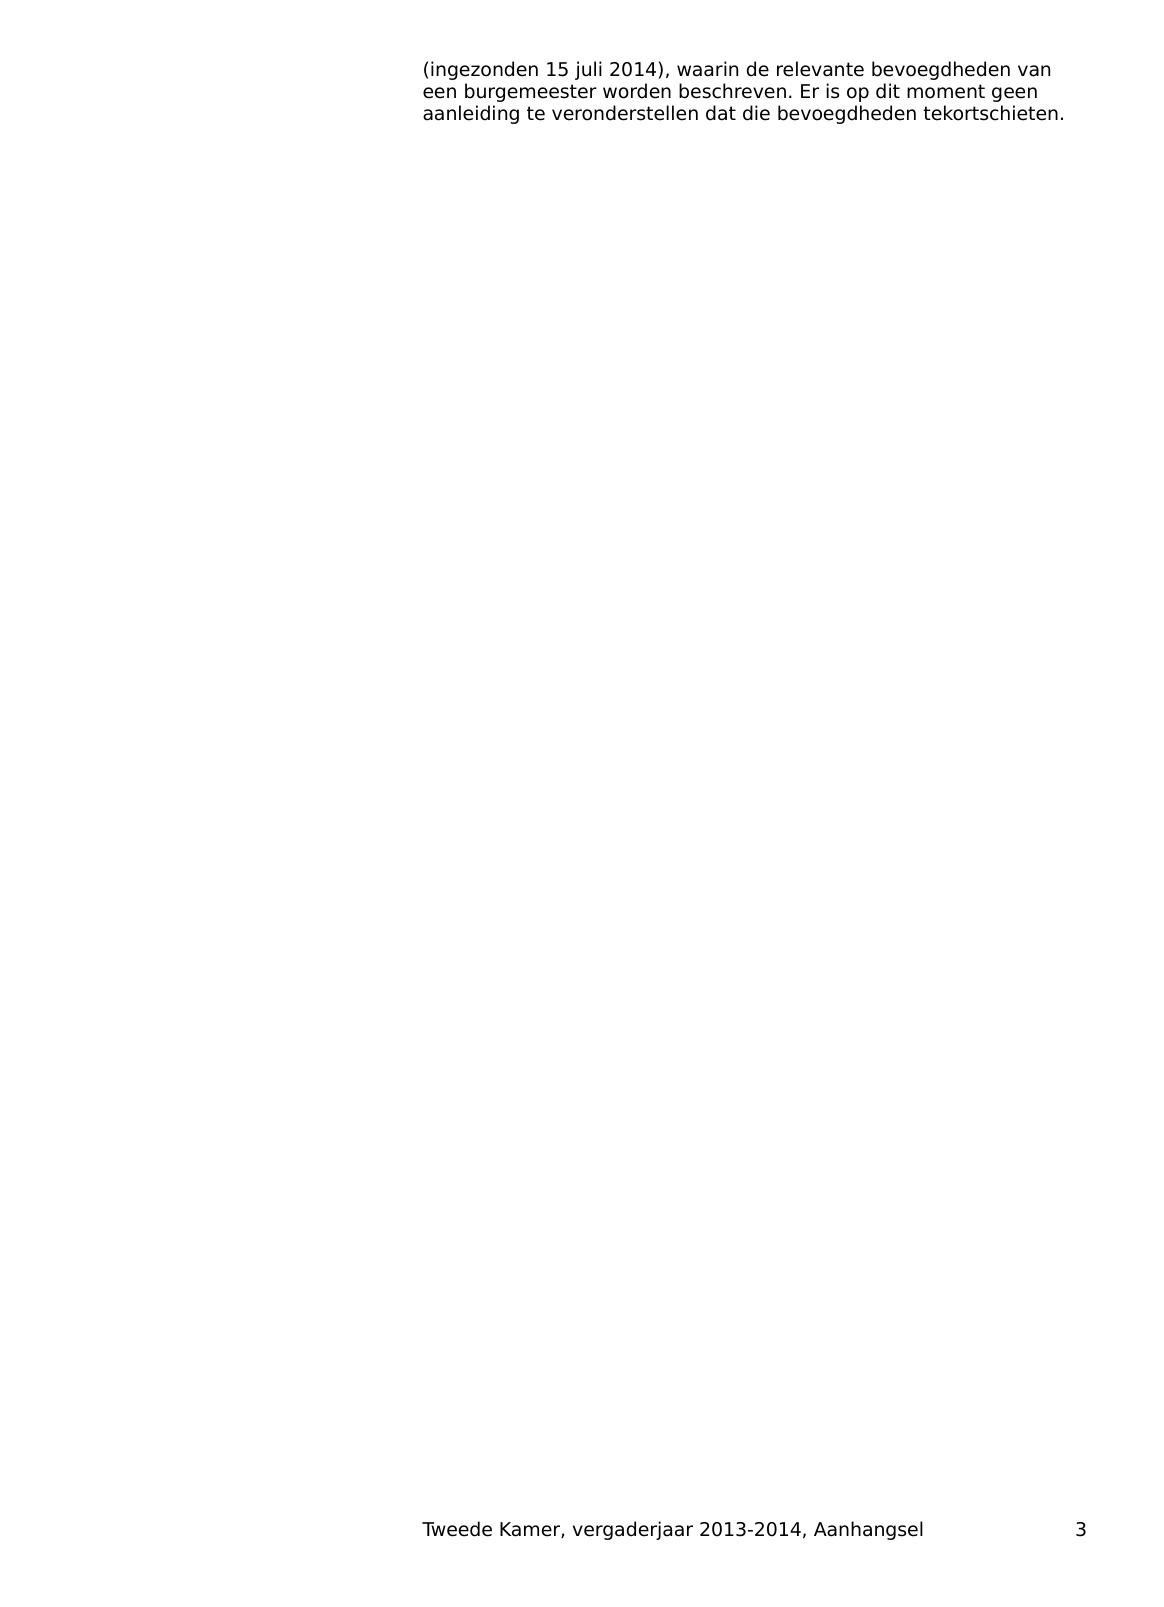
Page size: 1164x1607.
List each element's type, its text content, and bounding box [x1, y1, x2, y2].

text (ingezonden 15 juli 2014), waarin de relevante bevoegdheden van een burgemeester worden beschreven. Er is op dit moment geen aanleiding te veronderstellen dat die bevoegdheden tekortschieten. [422, 59, 1087, 125]
